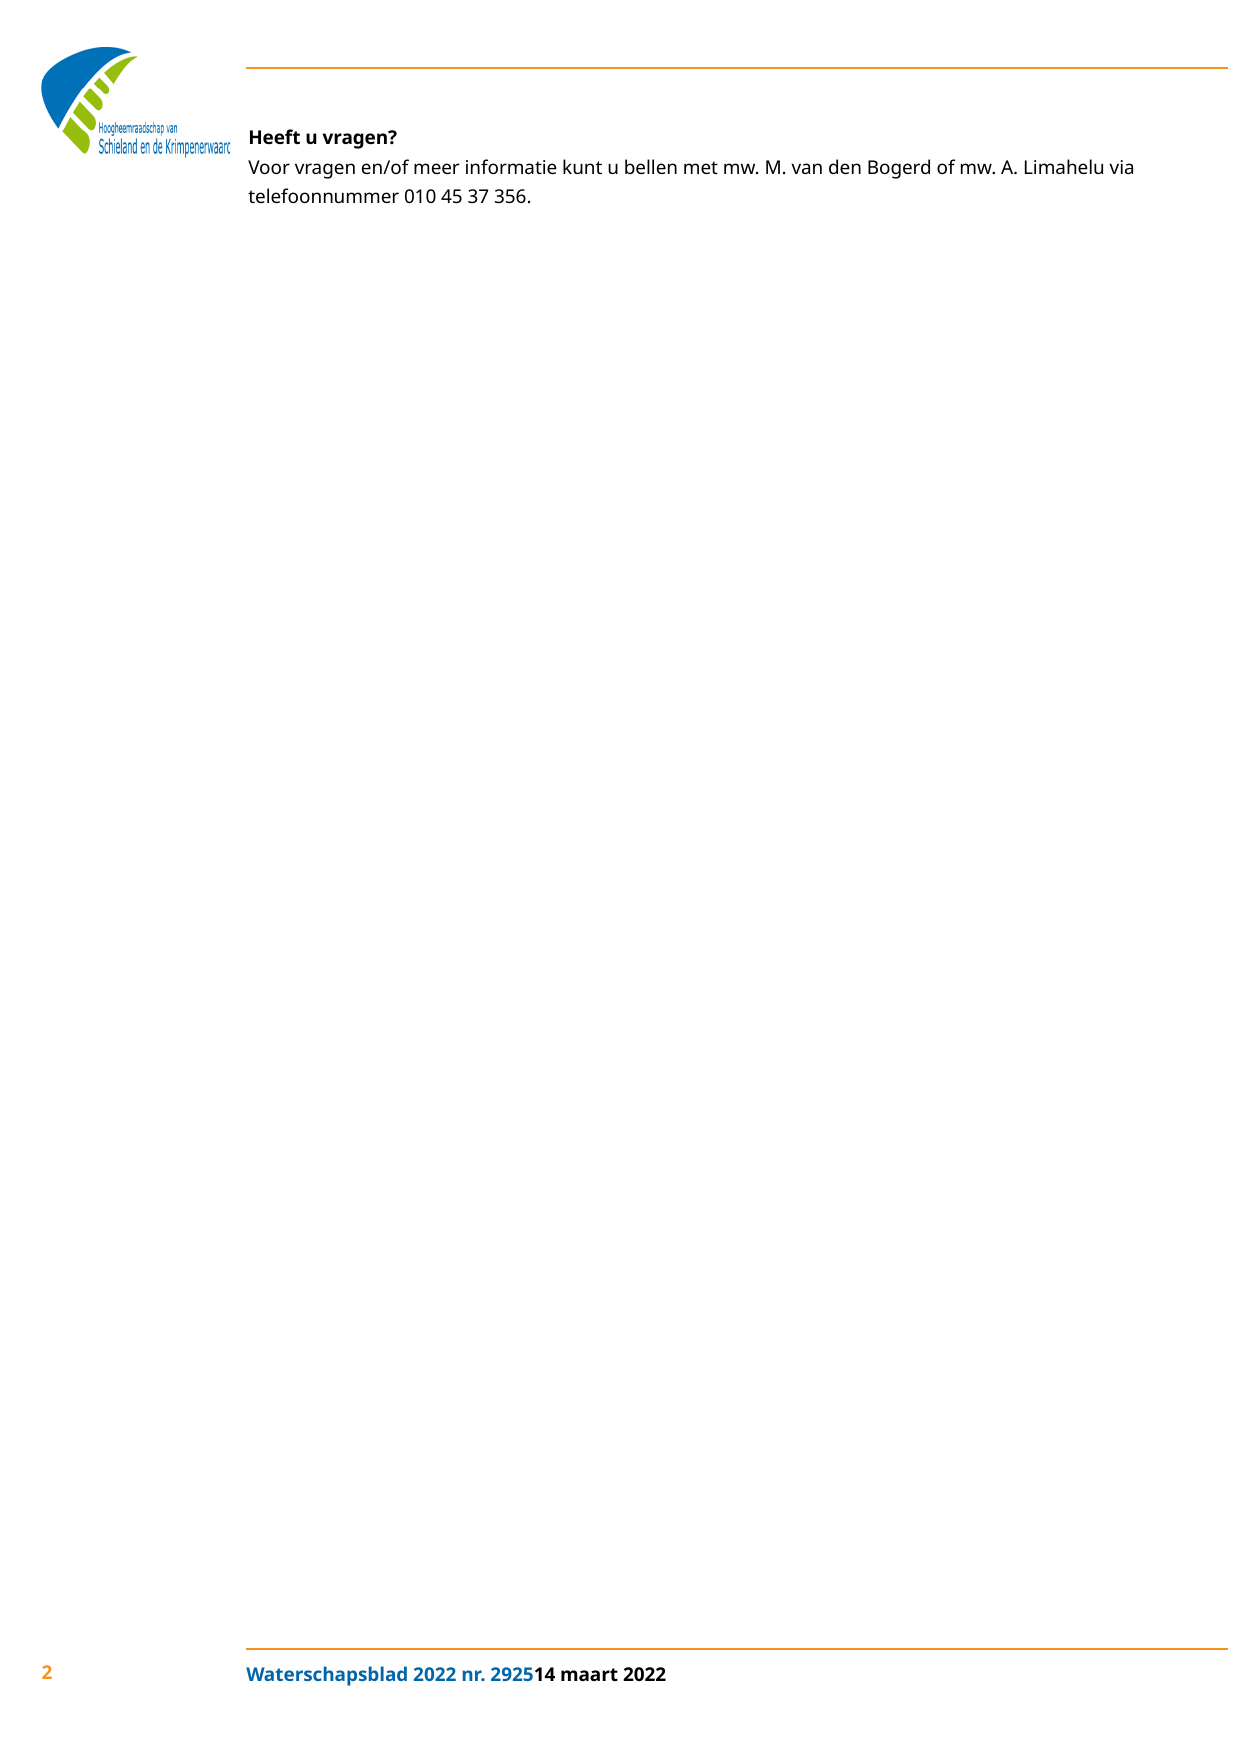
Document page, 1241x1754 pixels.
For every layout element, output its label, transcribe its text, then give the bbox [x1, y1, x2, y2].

text Heeft u vragen? [248, 124, 1152, 150]
text Voor vragen en/of meer informatie kunt u bellen met mw. M. van den Bogerd of mw. A. Limahelu via telefoonnummer 010 45 37 356. [248, 154, 1152, 209]
picture [41, 47, 231, 172]
